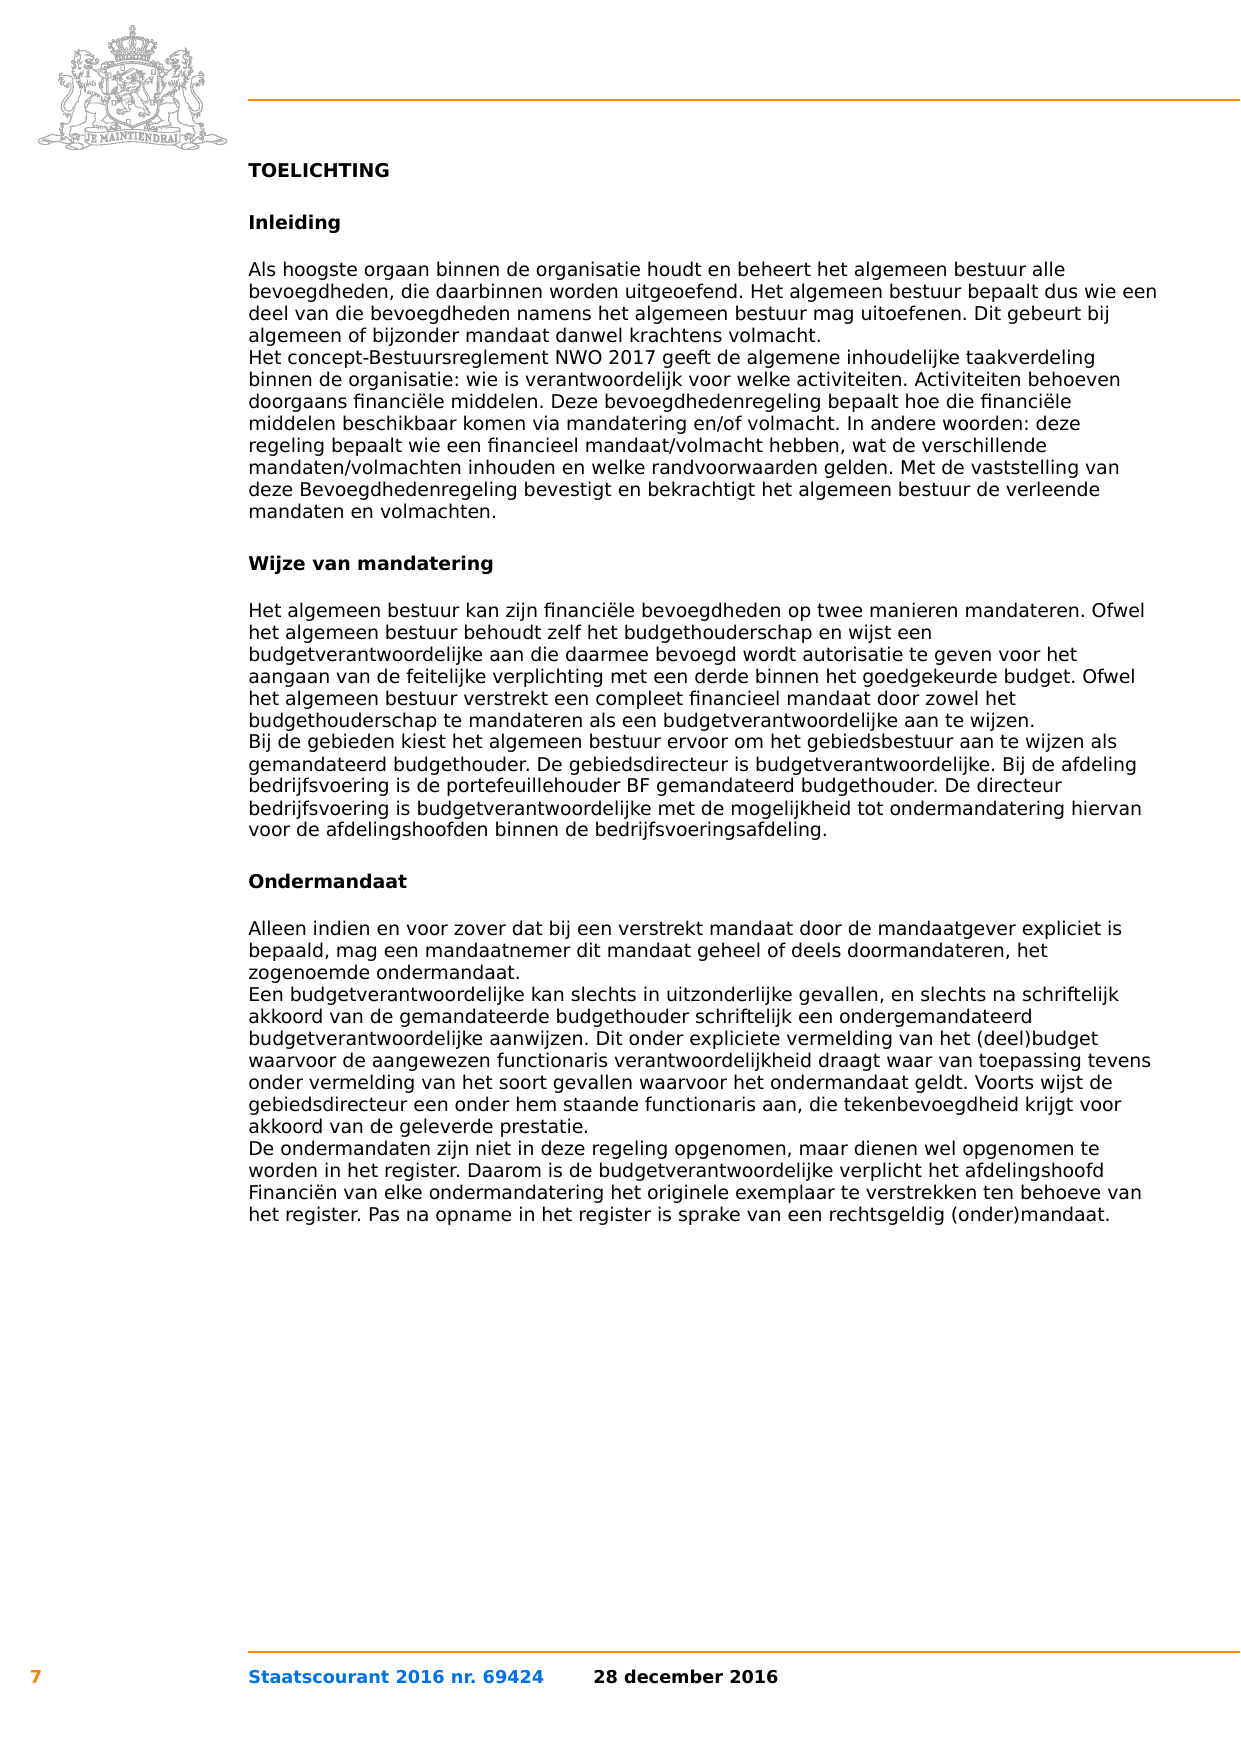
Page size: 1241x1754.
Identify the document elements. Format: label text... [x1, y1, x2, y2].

text Een budgetverantwoordelijke kan slechts in uitzonderlijke gevallen, en slechts na schriftelijk akkoord van de gemandateerde budgethouder schriftelijk een ondergemandateerd budgetverantwoordelijke aanwijzen. Dit onder expliciete vermelding van het (deel)budget waarvoor de aangewezen functionaris verantwoordelijkheid draagt waar van toepassing tevens onder vermelding van het soort gevallen waarvoor het ondermandaat geldt. Voorts wijst de gebiedsdirecteur een onder hem staande functionaris aan, die tekenbevoegdheid krijgt voor akkoord van de geleverde prestatie. [248, 984, 1163, 1138]
subtitle Ondermandaat [248, 871, 1163, 893]
text Het algemeen bestuur kan zijn financiële bevoegdheden op twee manieren mandateren. Ofwel het algemeen bestuur behoudt zelf het budgethouderschap en wijst een budgetverantwoordelijke aan die daarmee bevoegd wordt autorisatie te geven voor het aangaan van de feitelijke verplichting met een derde binnen het goedgekeurde budget. Ofwel het algemeen bestuur verstrekt een compleet financieel mandaat door zowel het budgethouderschap te mandateren als een budgetverantwoordelijke aan te wijzen. [248, 599, 1163, 731]
text Alleen indien en voor zover dat bij een verstrekt mandaat door de mandaatgever expliciet is bepaald, mag een mandaatnemer dit mandaat geheel of deels doormandateren, het zogenoemde ondermandaat. [248, 918, 1163, 984]
subtitle Wijze van mandatering [248, 553, 1163, 574]
text Bij de gebieden kiest het algemeen bestuur ervoor om het gebiedsbestuur aan te wijzen als gemandateerd budgethouder. De gebiedsdirecteur is budgetverantwoordelijke. Bij de afdeling bedrijfsvoering is de portefeuillehouder BF gemandateerd budgethouder. De directeur bedrijfsvoering is budgetverantwoordelijke met de mogelijkheid tot ondermandatering hiervan voor de afdelingshoofden binnen de bedrijfsvoeringsafdeling. [248, 731, 1163, 841]
picture [38, 25, 227, 150]
text Het concept-Bestuursreglement NWO 2017 geeft de algemene inhoudelijke taakverdeling binnen de organisatie: wie is verantwoordelijk voor welke activiteiten. Activiteiten behoeven doorgaans financiële middelen. Deze bevoegdhedenregeling bepaalt hoe die financiële middelen beschikbaar komen via mandatering en/of volmacht. In andere woorden: deze regeling bepaalt wie een financieel mandaat/volmacht hebben, wat de verschillende mandaten/volmachten inhouden en welke randvoorwaarden gelden. Met de vaststelling van deze Bevoegdhedenregeling bevestigt en bekrachtigt het algemeen bestuur de verleende mandaten en volmachten. [248, 347, 1163, 523]
subtitle TOELICHTING [248, 160, 1163, 182]
subtitle Inleiding [248, 212, 1163, 234]
text Als hoogste orgaan binnen de organisatie houdt en beheert het algemeen bestuur alle bevoegdheden, die daarbinnen worden uitgeoefend. Het algemeen bestuur bepaalt dus wie een deel van die bevoegdheden namens het algemeen bestuur mag uitoefenen. Dit gebeurt bij algemeen of bijzonder mandaat danwel krachtens volmacht. [248, 259, 1163, 347]
text De ondermandaten zijn niet in deze regeling opgenomen, maar dienen wel opgenomen te worden in het register. Daarom is de budgetverantwoordelijke verplicht het afdelingshoofd Financiën van elke ondermandatering het originele exemplaar te verstrekken ten behoeve van het register. Pas na opname in het register is sprake van een rechtsgeldig (onder)mandaat. [248, 1138, 1163, 1226]
